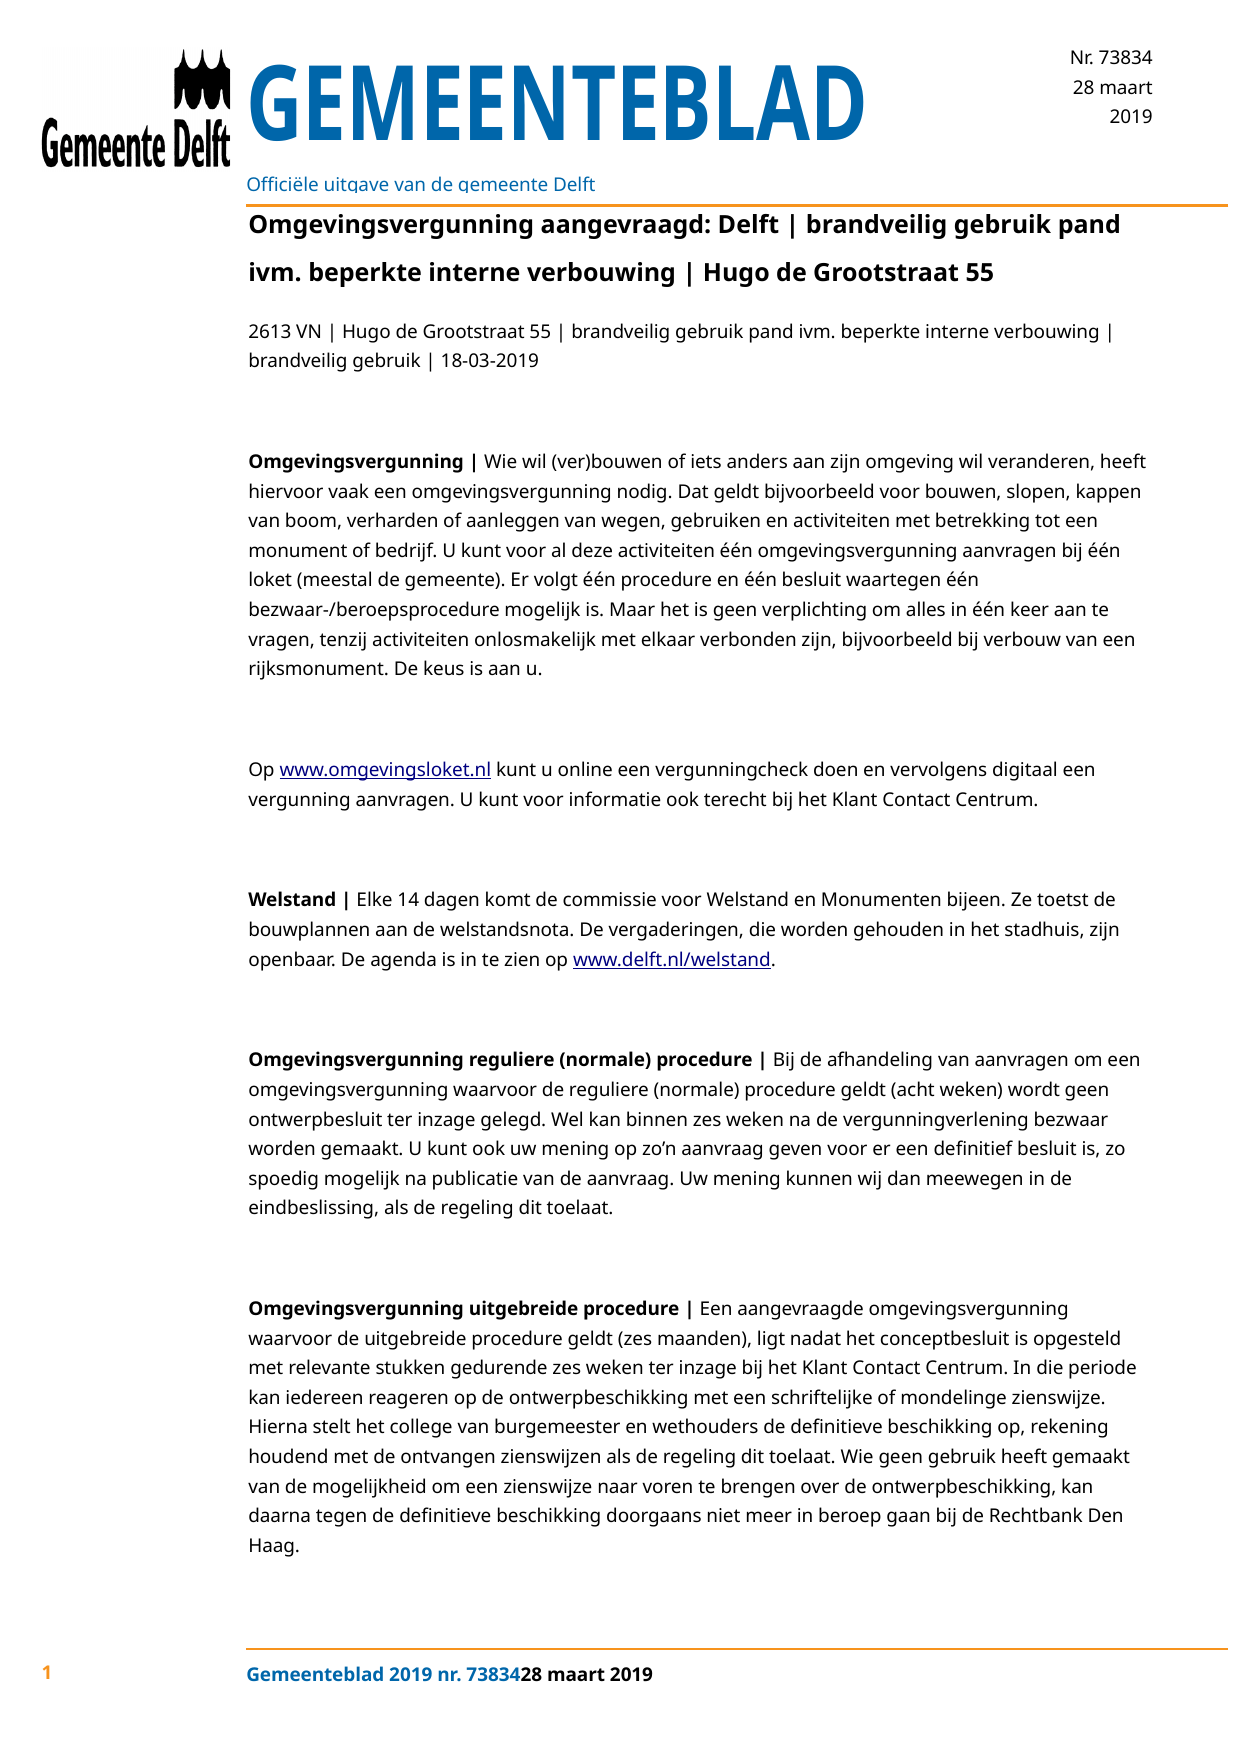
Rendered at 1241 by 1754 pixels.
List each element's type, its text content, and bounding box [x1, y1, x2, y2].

text Omgevingsvergunning reguliere (normale) procedure | Bij de afhandeling van aanvragen om een omgevingsvergunning waarvoor de reguliere (normale) procedure geldt (acht weken) wordt geen ontwerpbesluit ter inzage gelegd. Wel kan binnen zes weken na de vergunningverlening bezwaar worden gemaakt. U kunt ook uw mening op zo’n aanvraag geven voor er een definitief besluit is, zo spoedig mogelijk na publicatie van de aanvraag. Uw mening kunnen wij dan meewegen in de eindbeslissing, als de regeling dit toelaat. [248, 1047, 1152, 1220]
text Omgevingsvergunning aangevraagd: Delft | brandveilig gebruik pand ivm. beperkte interne verbouwing | Hugo de Grootstraat 55 [248, 207, 1152, 288]
text 2613 VN | Hugo de Grootstraat 55 | brandveilig gebruik pand ivm. beperkte interne verbouwing | brandveilig gebruik | 18-03-2019 [248, 318, 1152, 373]
picture [41, 47, 231, 172]
text Op www.omgevingsloket.nl kunt u online een vergunningcheck doen en vervolgens digitaal een vergunning aanvragen. U kunt voor informatie ook terecht bij het Klant Contact Centrum. [248, 756, 1152, 812]
text Welstand | Elke 14 dagen komt de commissie voor Welstand en Monumenten bijeen. Ze toetst de bouwplannen aan de welstandsnota. De vergaderingen, die worden gehouden in het stadhuis, zijn openbaar. De agenda is in te zien op www.delft.nl/welstand. [248, 887, 1152, 972]
text Omgevingsvergunning | Wie wil (ver)bouwen of iets anders aan zijn omgeving wil veranderen, heeft hiervoor vaak een omgevingsvergunning nodig. Dat geldt bijvoorbeeld voor bouwen, slopen, kappen van boom, verharden of aanleggen van wegen, gebruiken en activiteiten met betrekking tot een monument of bedrijf. U kunt voor al deze activiteiten één omgevingsvergunning aanvragen bij één loket (meestal de gemeente). Er volgt één procedure en één besluit waartegen één bezwaar-/beroepsprocedure mogelijk is. Maar het is geen verplichting om alles in één keer aan te vragen, tenzij activiteiten onlosmakelijk met elkaar verbonden zijn, bijvoorbeeld bij verbouw van een rijksmonument. De keus is aan u. [248, 448, 1152, 681]
text Omgevingsvergunning uitgebreide procedure | Een aangevraagde omgevingsvergunning waarvoor de uitgebreide procedure geldt (zes maanden), ligt nadat het conceptbesluit is opgesteld met relevante stukken gedurende zes weken ter inzage bij het Klant Contact Centrum. In die periode kan iedereen reageren op de ontwerpbeschikking met een schriftelijke of mondelinge zienswijze. Hierna stelt het college van burgemeester en wethouders de definitieve beschikking op, rekening houdend met de ontvangen zienswijzen als de regeling dit toelaat. Wie geen gebruik heeft gemaakt van de mogelijkheid om een zienswijze naar voren te brengen over de ontwerpbeschikking, kan daarna tegen de definitieve beschikking doorgaans niet meer in beroep gaan bij de Rechtbank Den Haag. [248, 1295, 1152, 1558]
